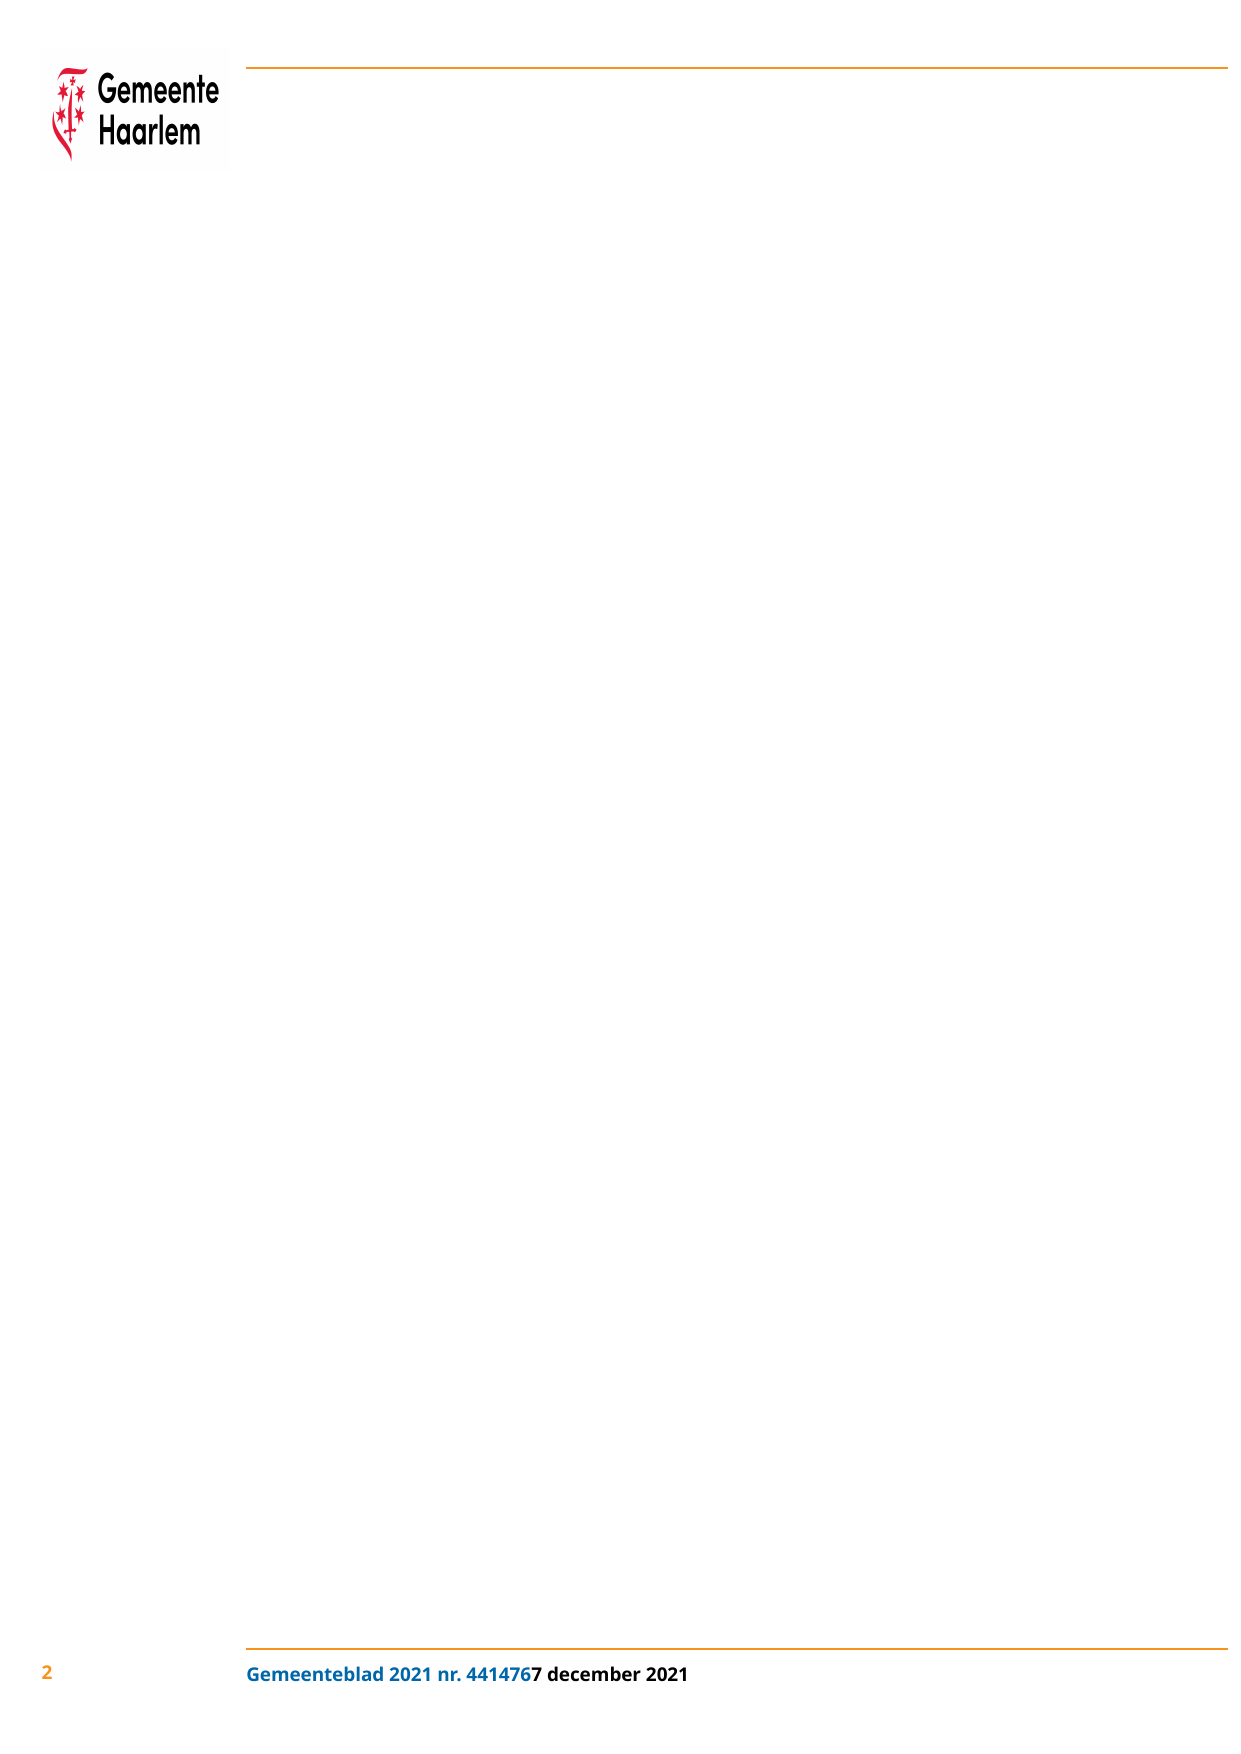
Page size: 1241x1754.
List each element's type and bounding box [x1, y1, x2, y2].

picture [41, 47, 231, 172]
